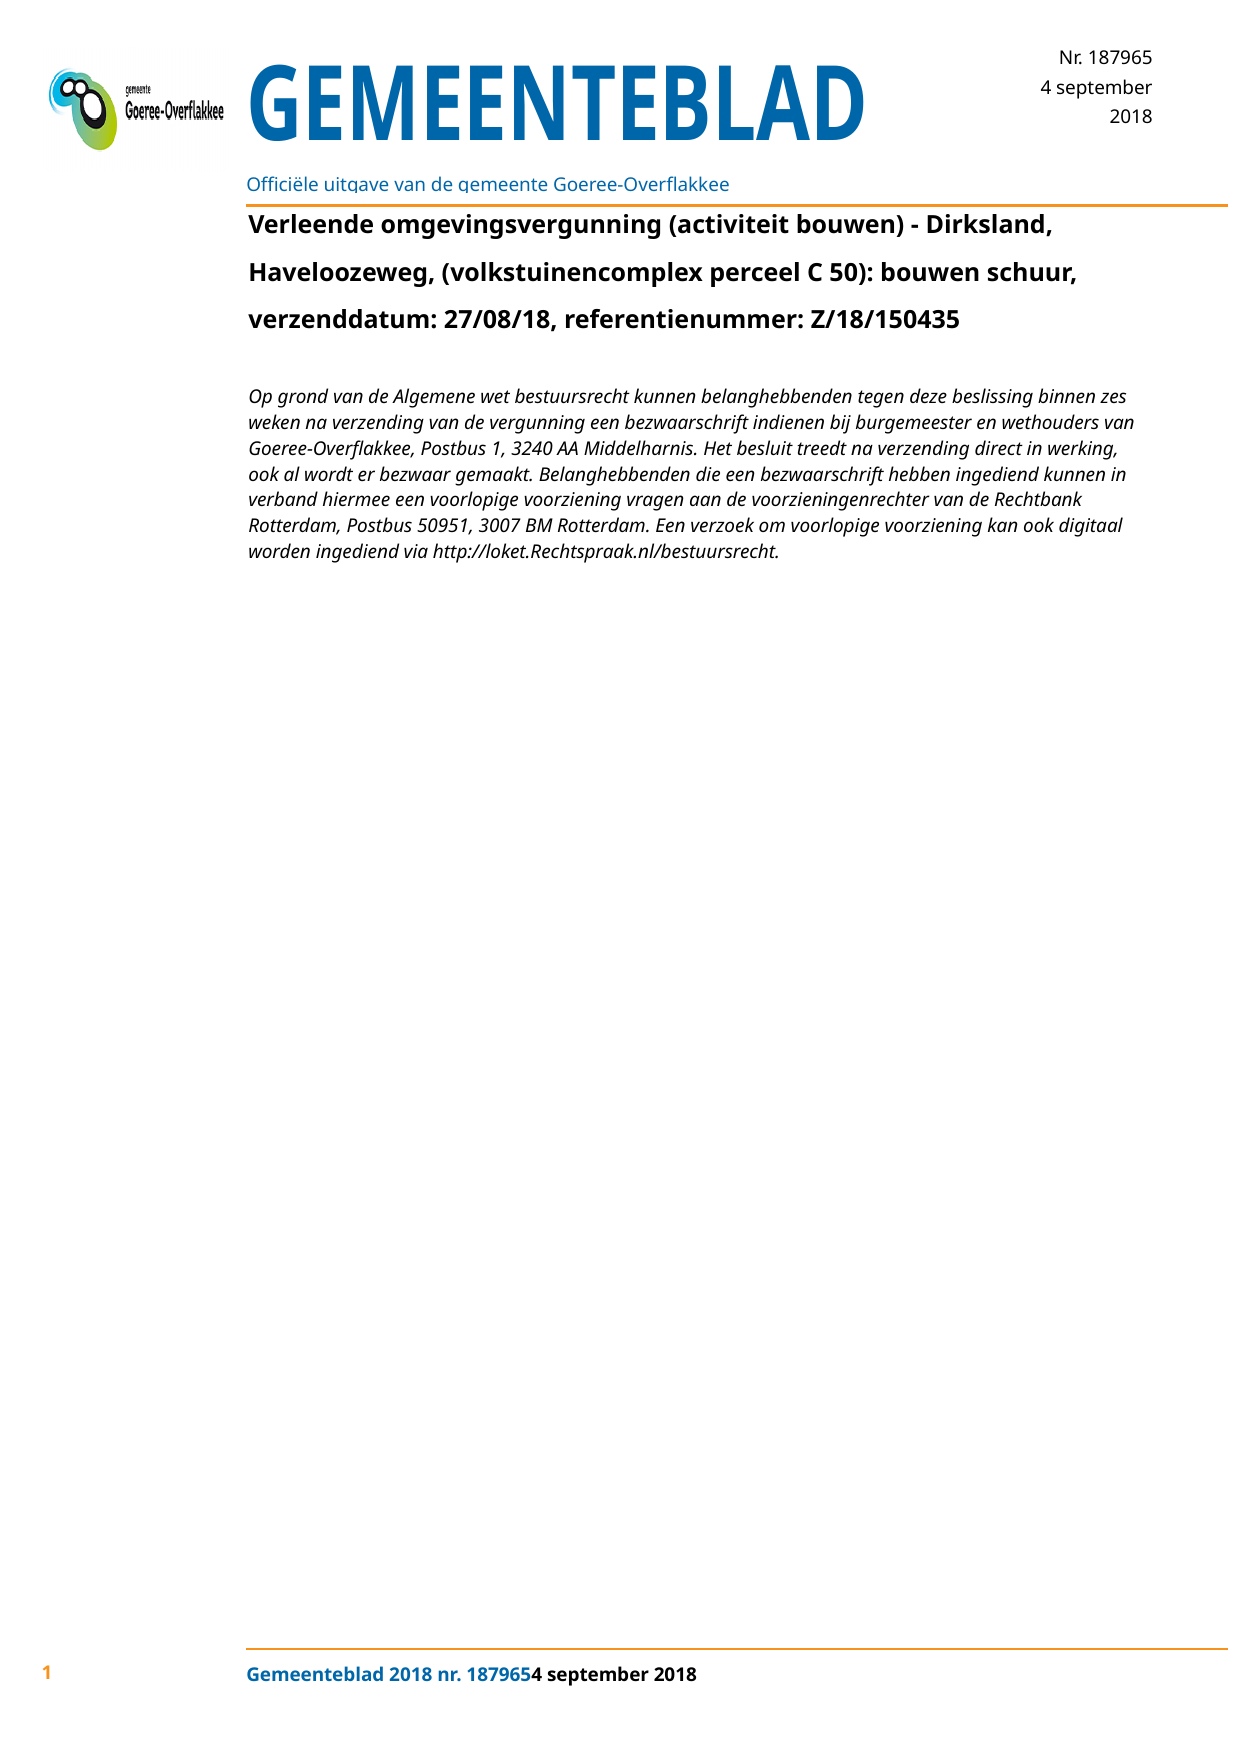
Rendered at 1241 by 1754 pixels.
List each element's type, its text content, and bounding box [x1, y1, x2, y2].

picture [41, 47, 231, 172]
text Op grond van de Algemene wet bestuursrecht kunnen belanghebbenden tegen deze beslissing binnen zes weken na verzending van de vergunning een bezwaarschrift indienen bij burgemeester en wethouders van Goeree-Overflakkee, Postbus 1, 3240 AA Middelharnis. Het besluit treedt na verzending direct in werking, ook al wordt er bezwaar gemaakt. Belanghebbenden die een bezwaarschrift hebben ingediend kunnen in verband hiermee een voorlopige voorziening vragen aan de voorzieningenrechter van de Rechtbank Rotterdam, Postbus 50951, 3007 BM Rotterdam. Een verzoek om voorlopige voorziening kan ook digitaal worden ingediend via http://loket.Rechtspraak.nl/bestuursrecht. [248, 384, 1152, 564]
text Verleende omgevingsvergunning (activiteit bouwen) - Dirksland, Haveloozeweg, (volkstuinencomplex perceel C 50): bouwen schuur, verzenddatum: 27/08/18, referentienummer: Z/18/150435 [248, 207, 1152, 336]
